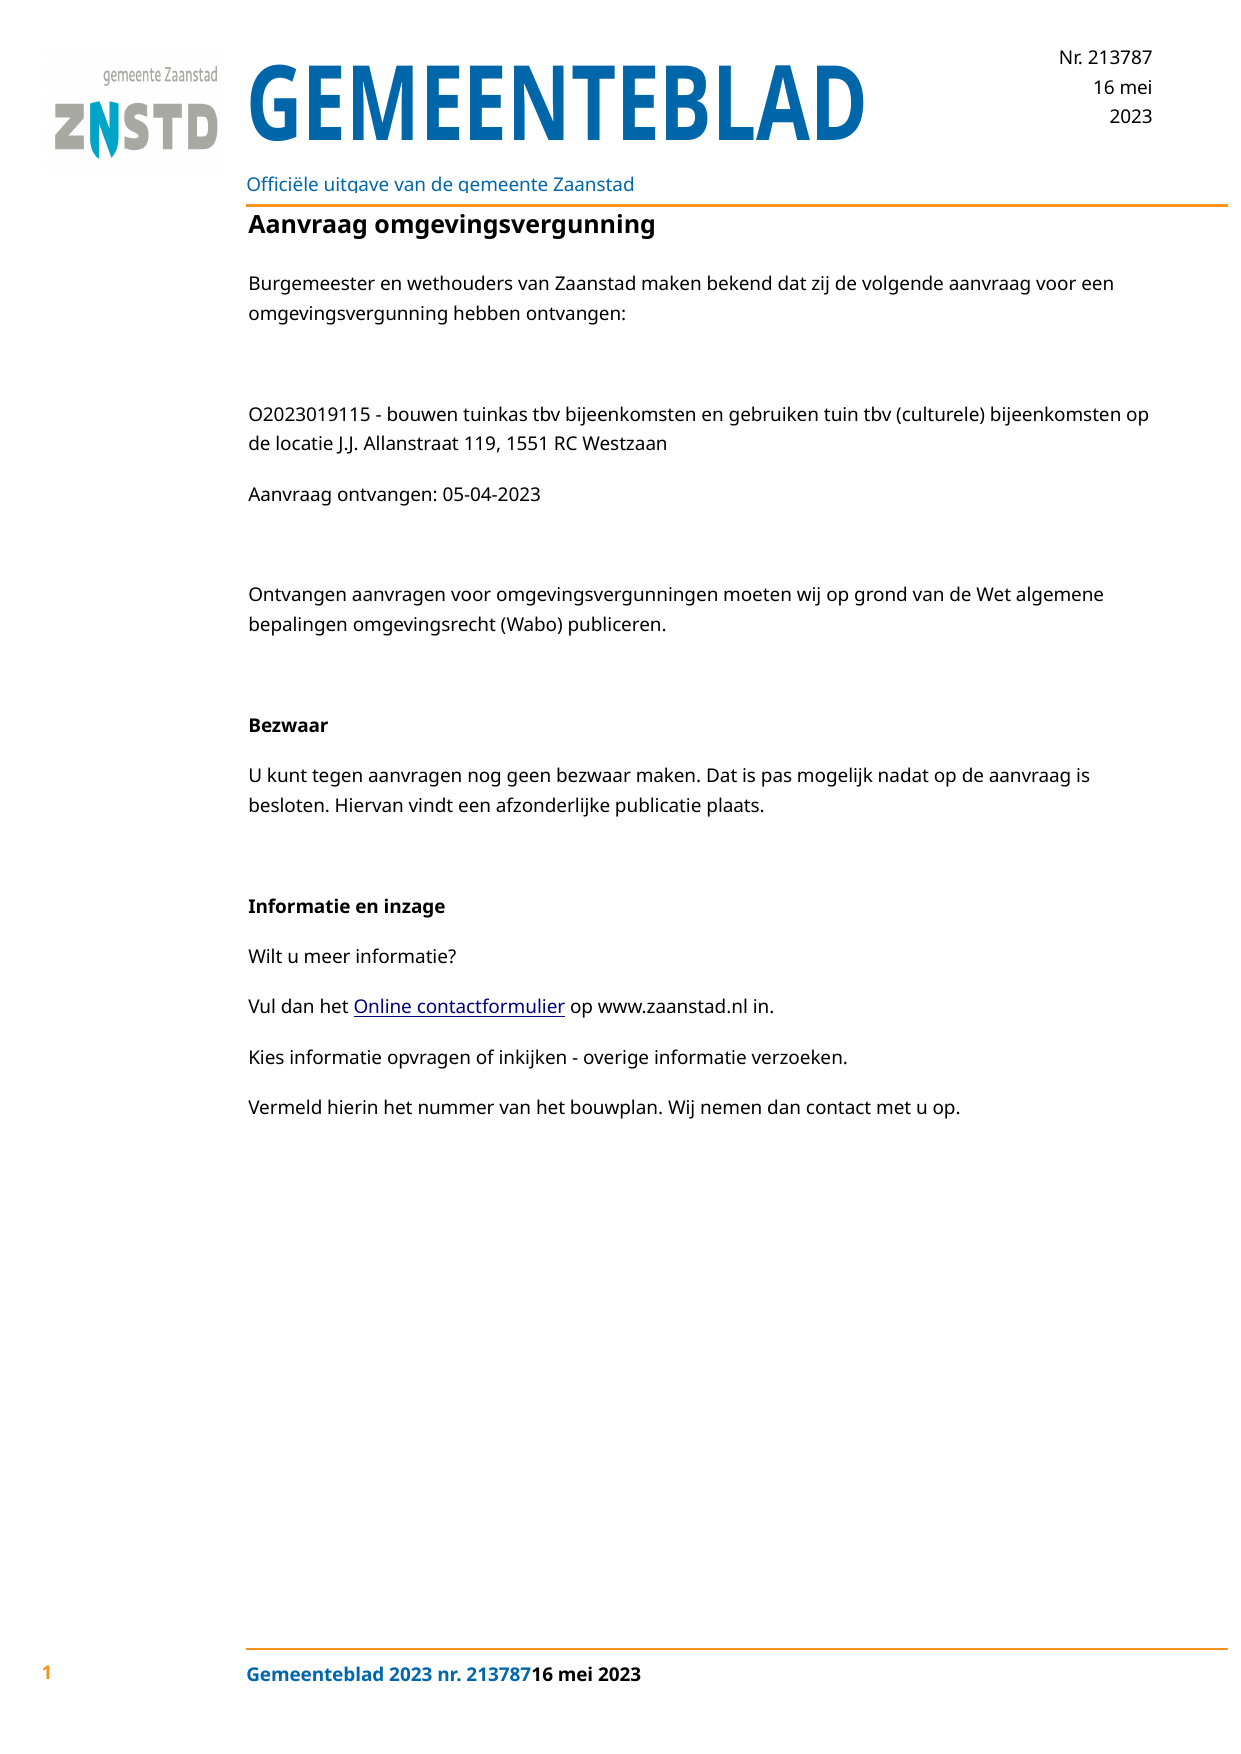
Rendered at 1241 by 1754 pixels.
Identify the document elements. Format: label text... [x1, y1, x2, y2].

text Informatie en inzage [248, 893, 1152, 918]
text Aanvraag omgevingsvergunning [248, 207, 1152, 241]
text Vul dan het Online contactformulier op www.zaanstad.nl in. [248, 994, 1152, 1019]
text Burgemeester en wethouders van Zaanstad maken bekend dat zij de volgende aanvraag voor een omgevingsvergunning hebben ontvangen: [248, 270, 1152, 326]
text Bezwaar [248, 712, 1152, 738]
picture [41, 47, 231, 172]
text Ontvangen aanvragen voor omgevingsvergunningen moeten wij op grond van de Wet algemene bepalingen omgevingsrecht (Wabo) publiceren. [248, 582, 1152, 637]
text O2023019115 - bouwen tuinkas tbv bijeenkomsten en gebruiken tuin tbv (culturele) bijeenkomsten op de locatie J.J. Allanstraat 119, 1551 RC Westzaan [248, 401, 1152, 456]
text Vermeld hierin het nummer van het bouwplan. Wij nemen dan contact met u op. [248, 1094, 1152, 1120]
text U kunt tegen aanvragen nog geen bezwaar maken. Dat is pas mogelijk nadat op de aanvraag is besloten. Hiervan vindt een afzonderlijke publicatie plaats. [248, 762, 1152, 818]
text Kies informatie opvragen of inkijken - overige informatie verzoeken. [248, 1044, 1152, 1070]
text Wilt u meer informatie? [248, 943, 1152, 969]
text Aanvraag ontvangen: 05-04-2023 [248, 481, 1152, 506]
